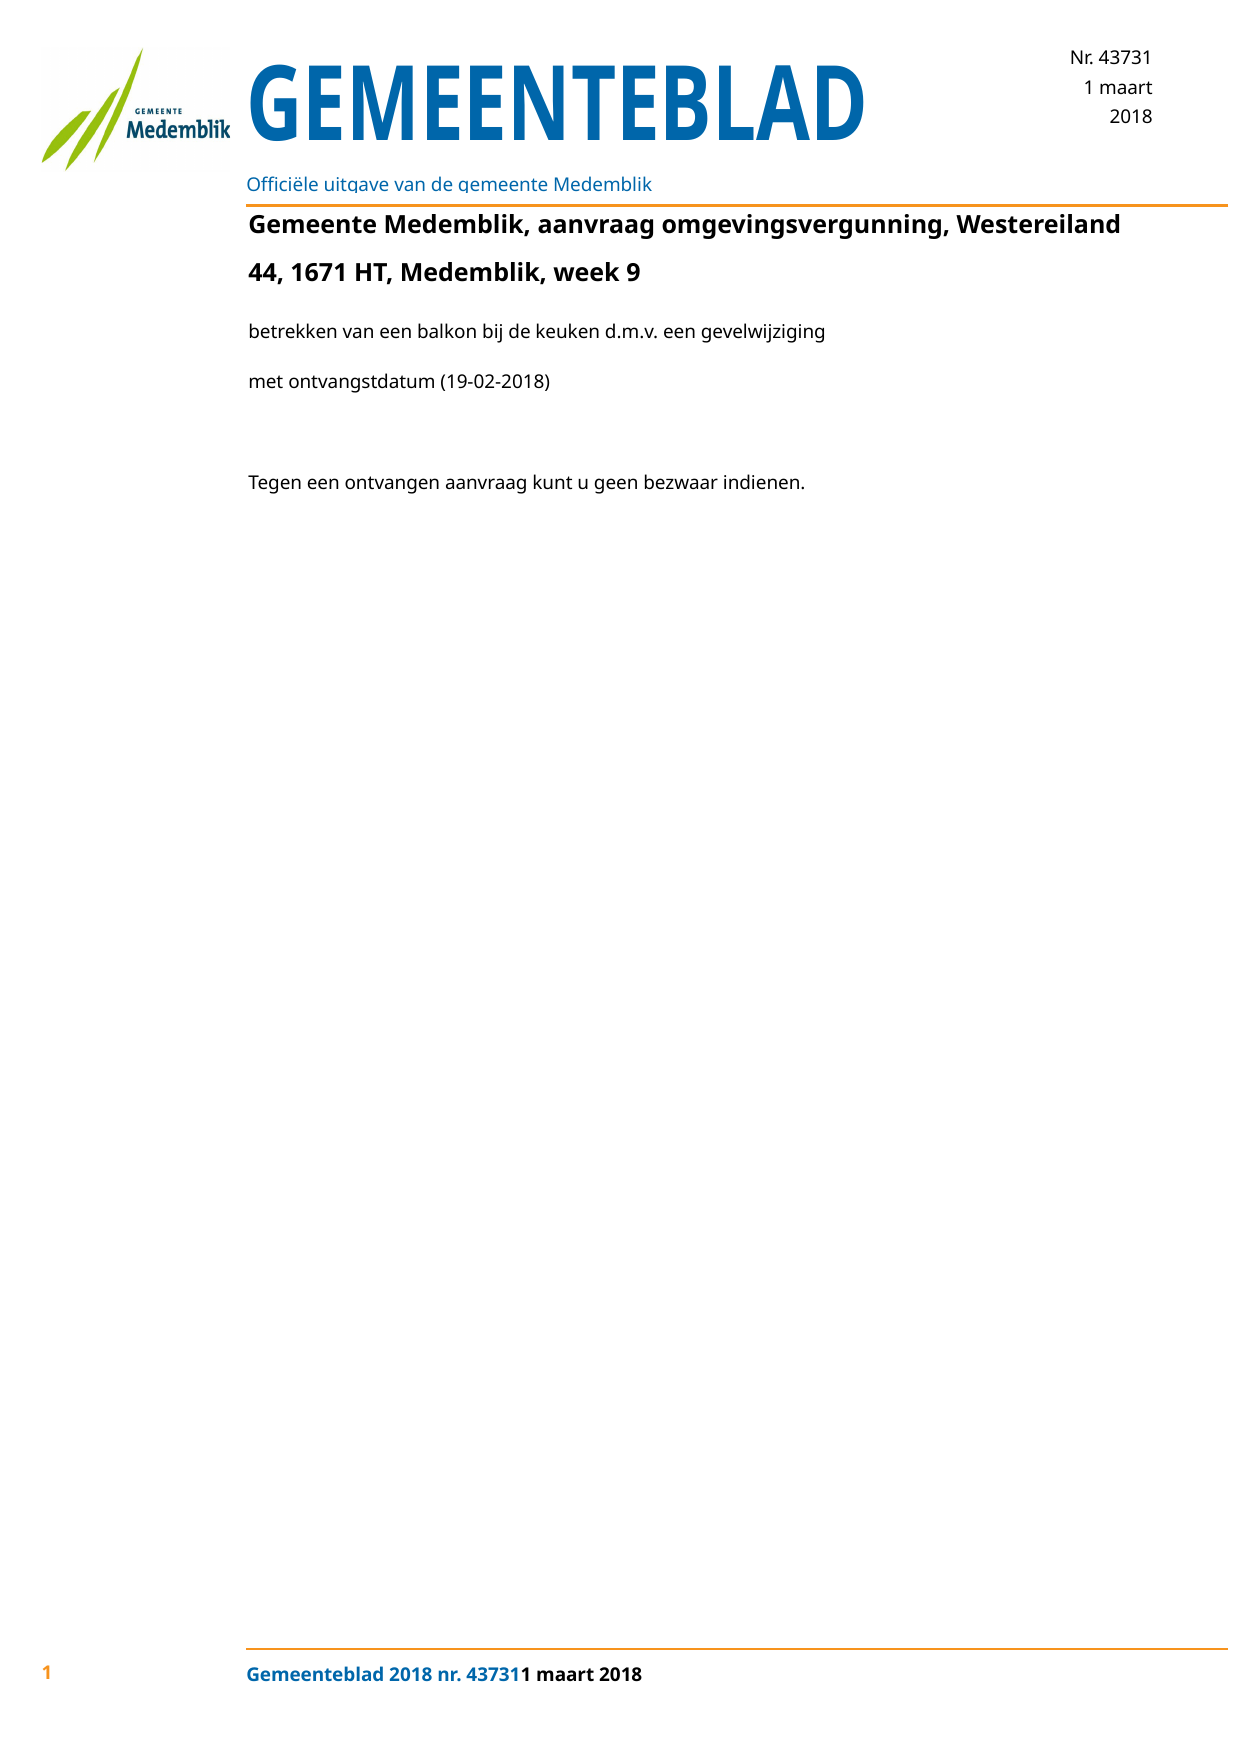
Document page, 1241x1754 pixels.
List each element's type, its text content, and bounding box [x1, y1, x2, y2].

text Gemeente Medemblik, aanvraag omgevingsvergunning, Westereiland 44, 1671 HT, Medemblik, week 9 [248, 207, 1152, 288]
text betrekken van een balkon bij de keuken d.m.v. een gevelwijziging [248, 318, 1152, 344]
picture [41, 47, 231, 172]
text met ontvangstdatum (19-02-2018) [248, 368, 1152, 394]
text Tegen een ontvangen aanvraag kunt u geen bezwaar indienen. [248, 469, 1152, 495]
